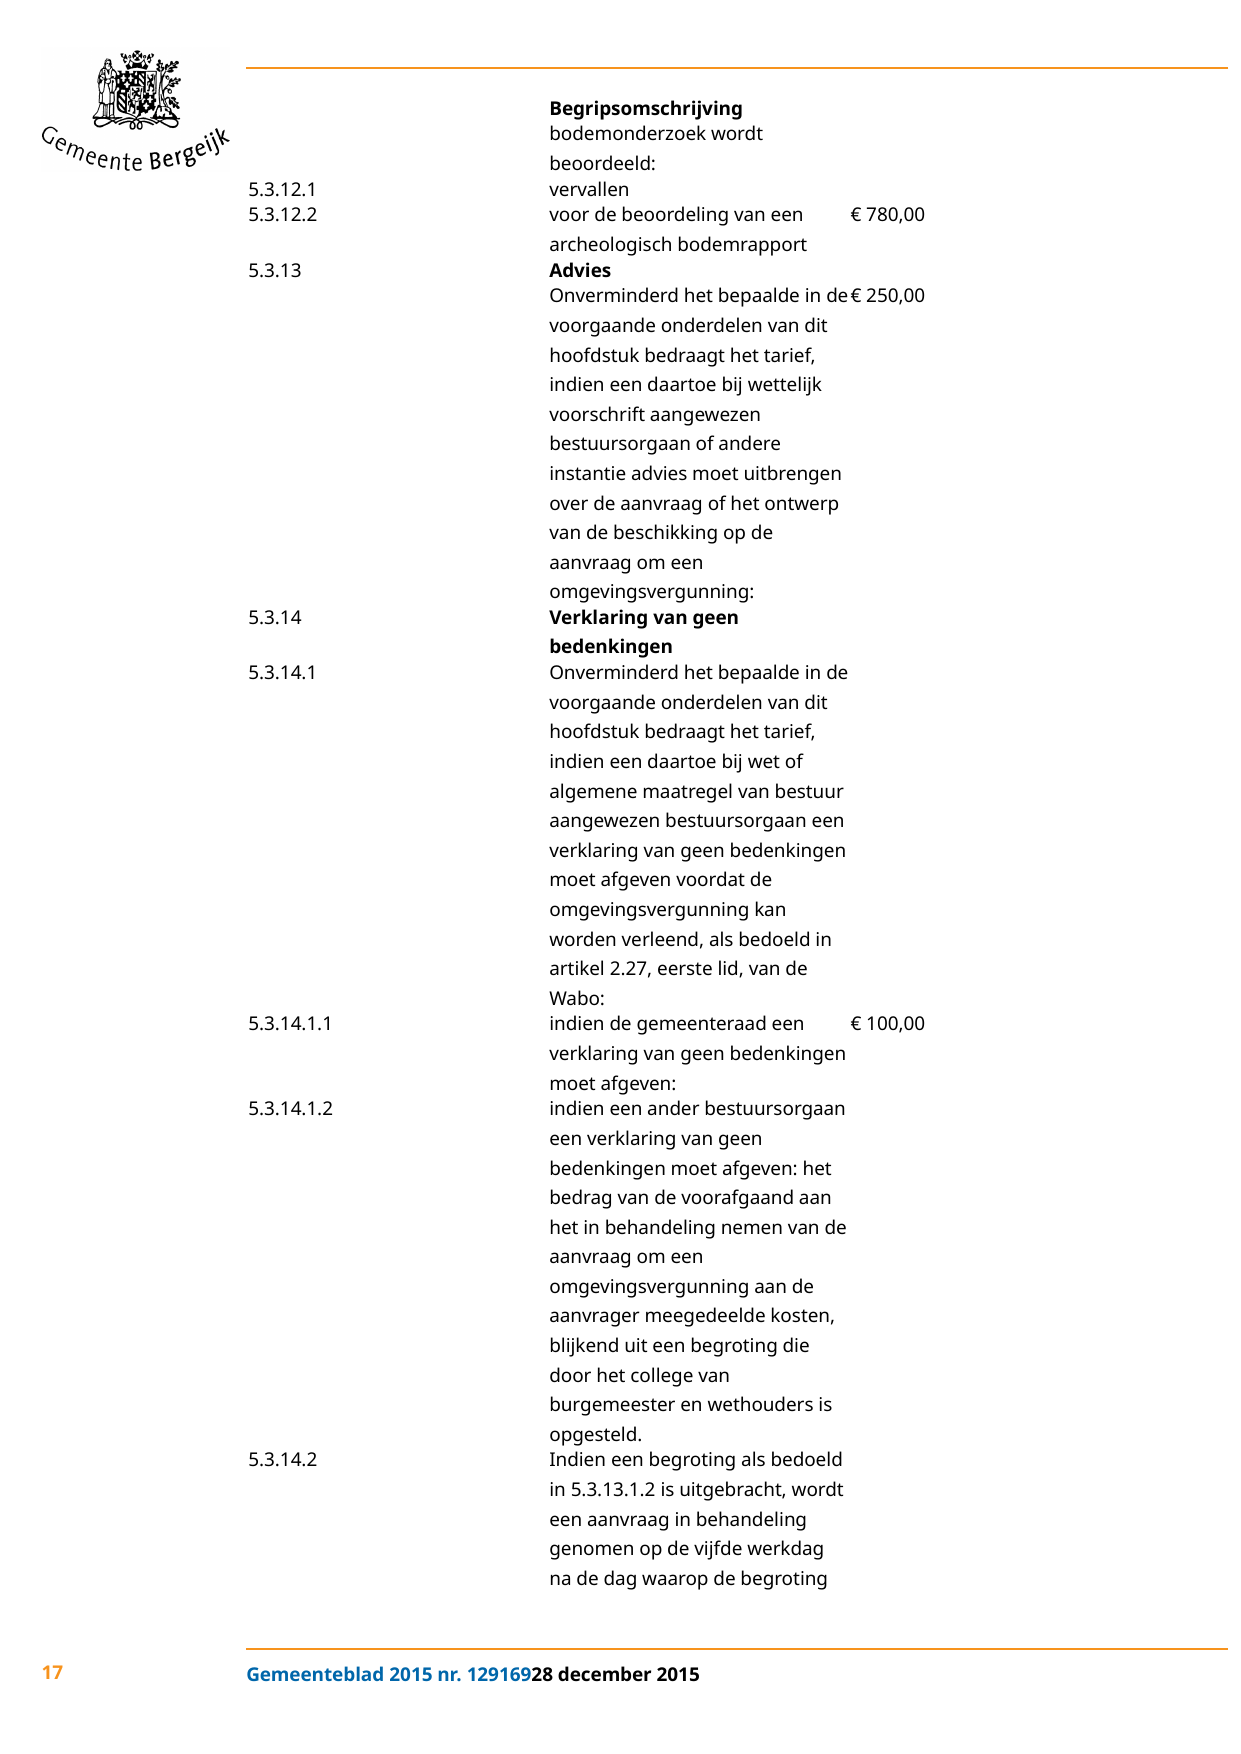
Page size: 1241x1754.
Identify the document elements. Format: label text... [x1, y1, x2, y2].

table_cell [850, 176, 1152, 202]
table_cell 5.3.14.2 [248, 1447, 549, 1591]
table_cell 5.3.14.1.2 [248, 1096, 549, 1447]
table_cell Advies [549, 257, 850, 283]
table_cell 5.3.14.1.1 [248, 1011, 549, 1096]
table_cell Indien een begroting als bedoeld in 5.3.13.1.2 is uitgebracht, wordt een aanvraag in behandeling genomen op de vijfde werkdag na de dag waarop de begroting [549, 1447, 850, 1591]
table_cell [850, 257, 1152, 283]
table_cell 5.3.12.1 [248, 176, 549, 202]
table_cell Verklaring van geen bedenkingen [549, 604, 850, 659]
table_header [248, 95, 549, 121]
table_header Begripsomschrijving [549, 95, 850, 121]
table_cell indien de gemeenteraad een verklaring van geen bedenkingen moet afgeven: [549, 1011, 850, 1096]
table_cell indien een ander bestuursorgaan een verklaring van geen bedenkingen moet afgeven: het bedrag van de voorafgaand aan het in behandeling nemen van de aanvraag om een omgevingsvergunning aan de aanvrager meegedeelde kosten, blijkend uit een begroting die door het college van burgemeester en wethouders is opgesteld. [549, 1096, 850, 1447]
table_cell vervallen [549, 176, 850, 202]
table_cell € 780,00 [850, 202, 1152, 257]
table_header [850, 95, 1152, 121]
table_cell voor de beoordeling van een archeologisch bodemrapport [549, 202, 850, 257]
table_cell 5.3.13 [248, 257, 549, 283]
table_cell 5.3.14.1 [248, 660, 549, 1011]
table_cell [850, 121, 1152, 176]
picture [41, 47, 231, 172]
table_cell 5.3.14 [248, 604, 549, 659]
table_cell [850, 1447, 1152, 1591]
table_cell [850, 660, 1152, 1011]
table_cell [248, 283, 549, 604]
table_cell [248, 121, 549, 176]
table_cell [850, 604, 1152, 659]
table_cell 5.3.12.2 [248, 202, 549, 257]
table_cell Onverminderd het bepaalde in de voorgaande onderdelen van dit hoofdstuk bedraagt het tarief, indien een daartoe bij wettelijk voorschrift aangewezen bestuursorgaan of andere instantie advies moet uitbrengen over de aanvraag of het ontwerp van de beschikking op de aanvraag om een omgevingsvergunning: [549, 283, 850, 604]
table_cell [850, 1096, 1152, 1447]
table_cell € 250,00 [850, 283, 1152, 604]
table_cell bodemonderzoek wordt beoordeeld: [549, 121, 850, 176]
table_cell Onverminderd het bepaalde in de voorgaande onderdelen van dit hoofdstuk bedraagt het tarief, indien een daartoe bij wet of algemene maatregel van bestuur aangewezen bestuursorgaan een verklaring van geen bedenkingen moet afgeven voordat de omgevingsvergunning kan worden verleend, als bedoeld in artikel 2.27, eerste lid, van de Wabo: [549, 660, 850, 1011]
table_cell € 100,00 [850, 1011, 1152, 1096]
